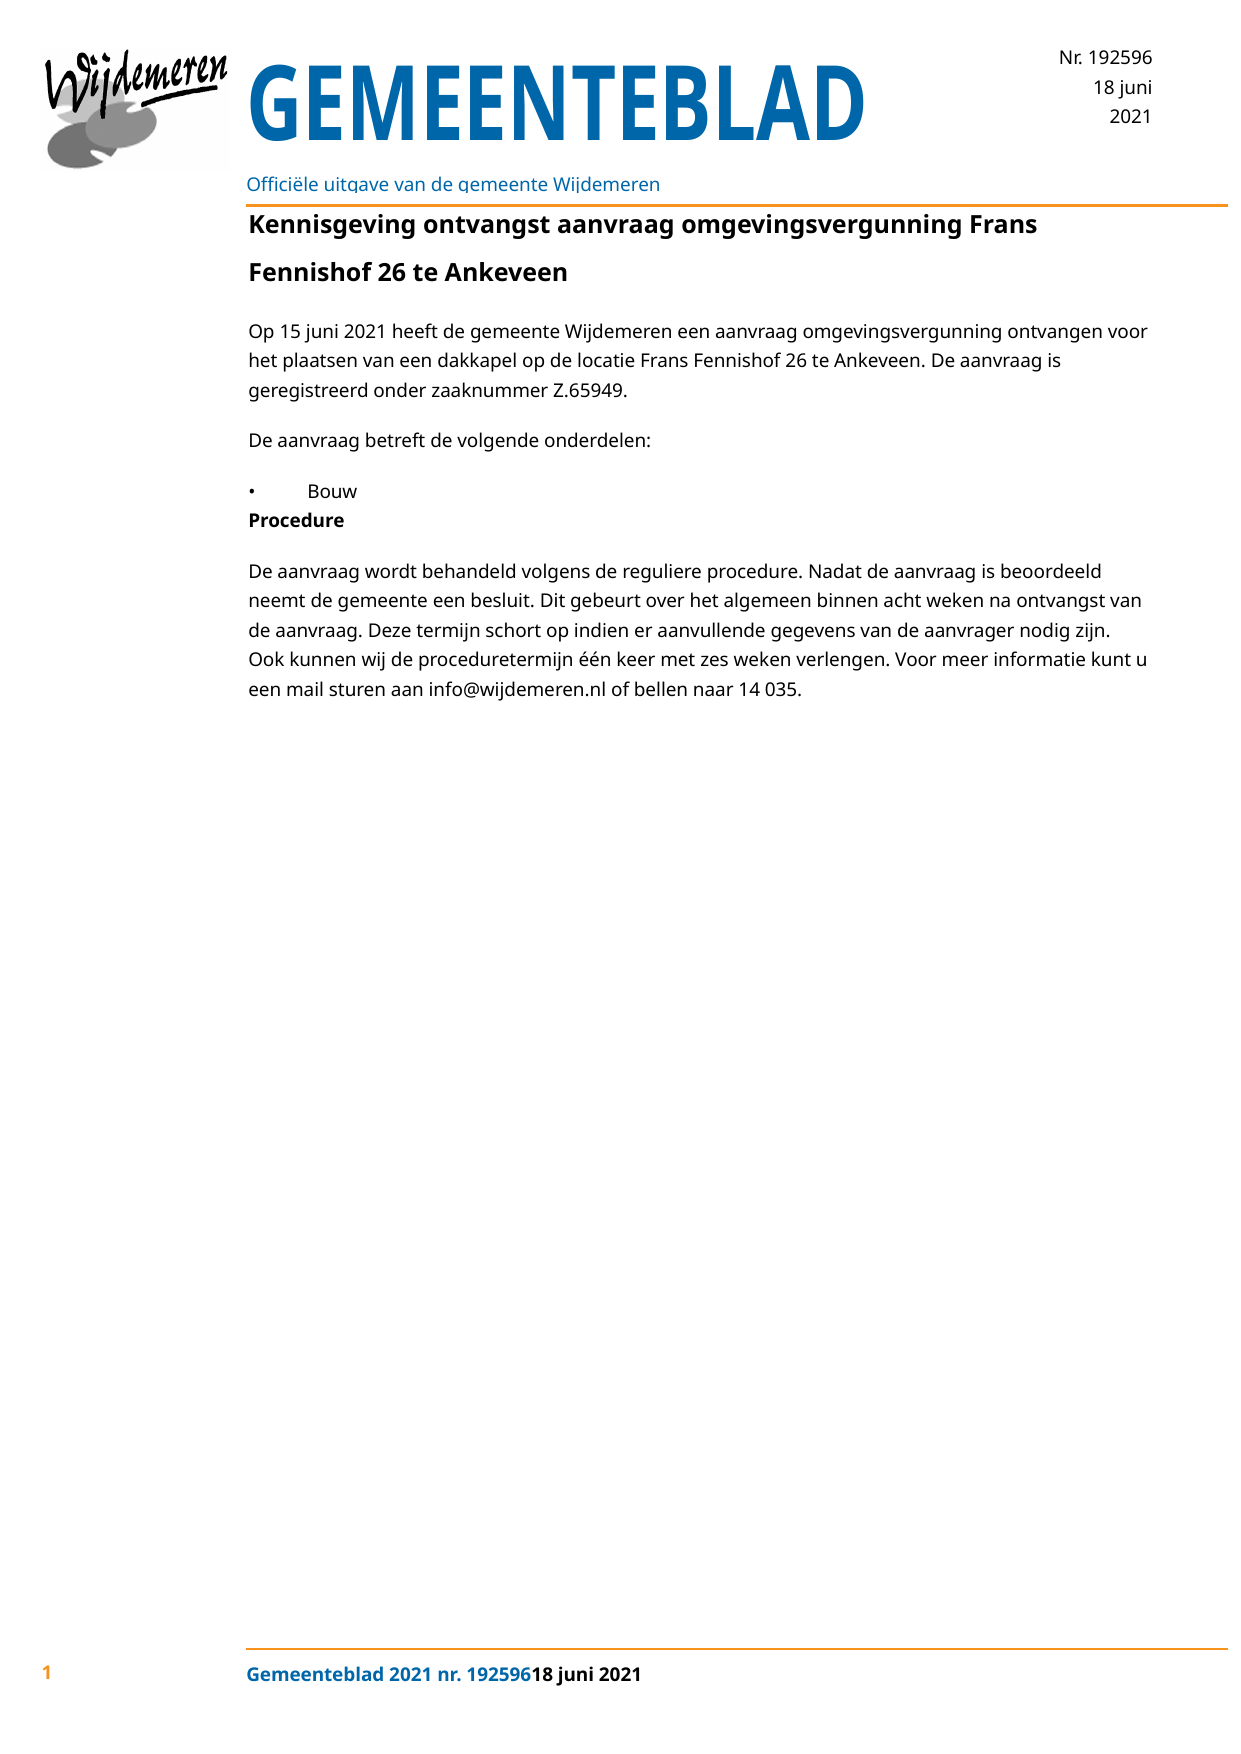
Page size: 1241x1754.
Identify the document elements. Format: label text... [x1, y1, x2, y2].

text Procedure [248, 507, 1152, 533]
list Bouw [248, 478, 1152, 504]
picture [41, 47, 231, 172]
text Kennisgeving ontvangst aanvraag omgevingsvergunning Frans Fennishof 26 te Ankeveen [248, 207, 1152, 288]
text De aanvraag betreft de volgende onderdelen: [248, 427, 1152, 453]
text De aanvraag wordt behandeld volgens de reguliere procedure. Nadat de aanvraag is beoordeeld neemt de gemeente een besluit. Dit gebeurt over het algemeen binnen acht weken na ontvangst van de aanvraag. Deze termijn schort op indien er aanvullende gegevens van de aanvrager nodig zijn. Ook kunnen wij de proceduretermijn één keer met zes weken verlengen. Voor meer informatie kunt u een mail sturen aan info@wijdemeren.nl of bellen naar 14 035. [248, 558, 1152, 702]
text Op 15 juni 2021 heeft de gemeente Wijdemeren een aanvraag omgevingsvergunning ontvangen voor het plaatsen van een dakkapel op de locatie Frans Fennishof 26 te Ankeveen. De aanvraag is geregistreerd onder zaaknummer Z.65949. [248, 318, 1152, 403]
